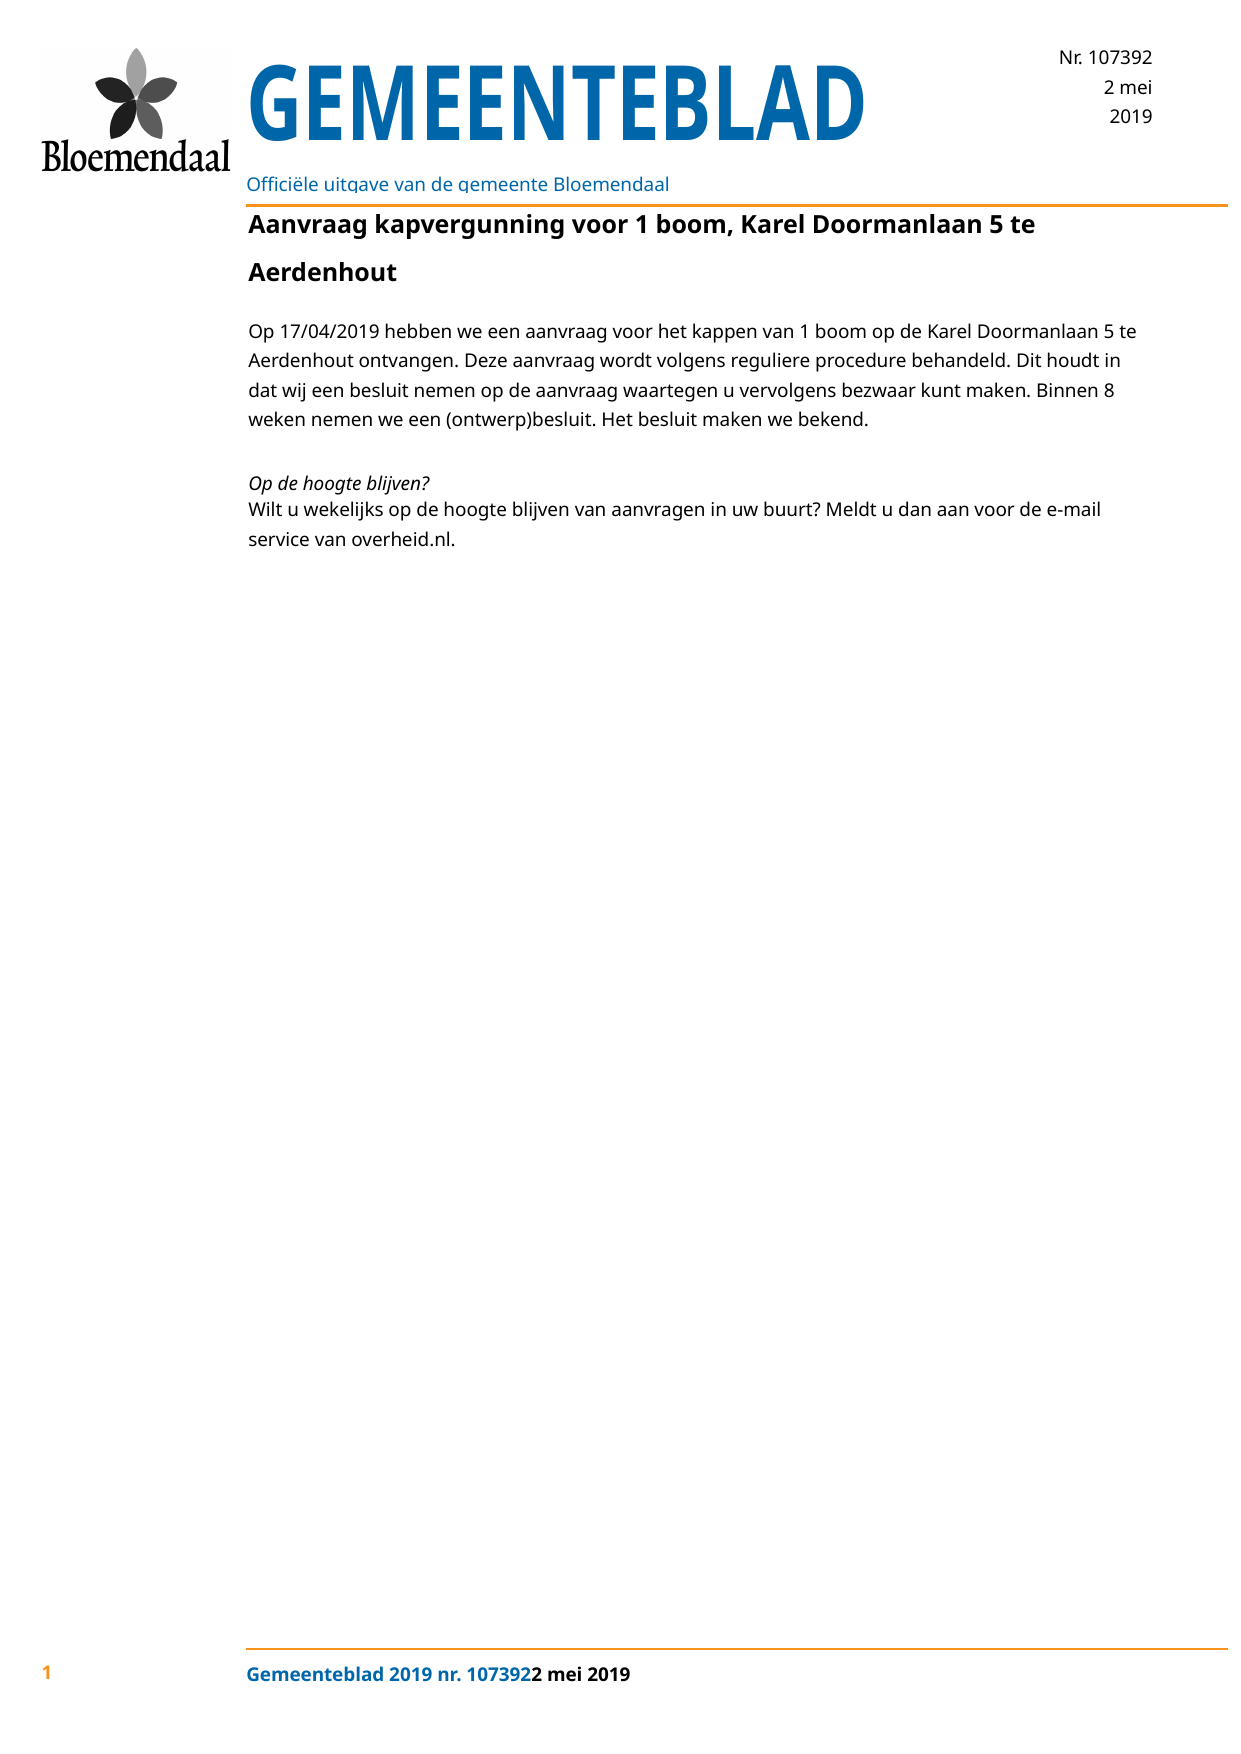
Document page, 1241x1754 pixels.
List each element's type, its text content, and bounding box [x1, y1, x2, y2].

picture [41, 47, 231, 172]
text Op 17/04/2019 hebben we een aanvraag voor het kappen van 1 boom op de Karel Doormanlaan 5 te Aerdenhout ontvangen. Deze aanvraag wordt volgens reguliere procedure behandeld. Dit houdt in dat wij een besluit nemen op de aanvraag waartegen u vervolgens bezwaar kunt maken. Binnen 8 weken nemen we een (ontwerp)besluit. Het besluit maken we bekend. [248, 318, 1152, 432]
text Aanvraag kapvergunning voor 1 boom, Karel Doormanlaan 5 te Aerdenhout [248, 207, 1152, 288]
text Op de hoogte blijven? [248, 471, 1152, 496]
text Wilt u wekelijks op de hoogte blijven van aanvragen in uw buurt? Meldt u dan aan voor de e-mail service van overheid.nl. [248, 496, 1152, 552]
